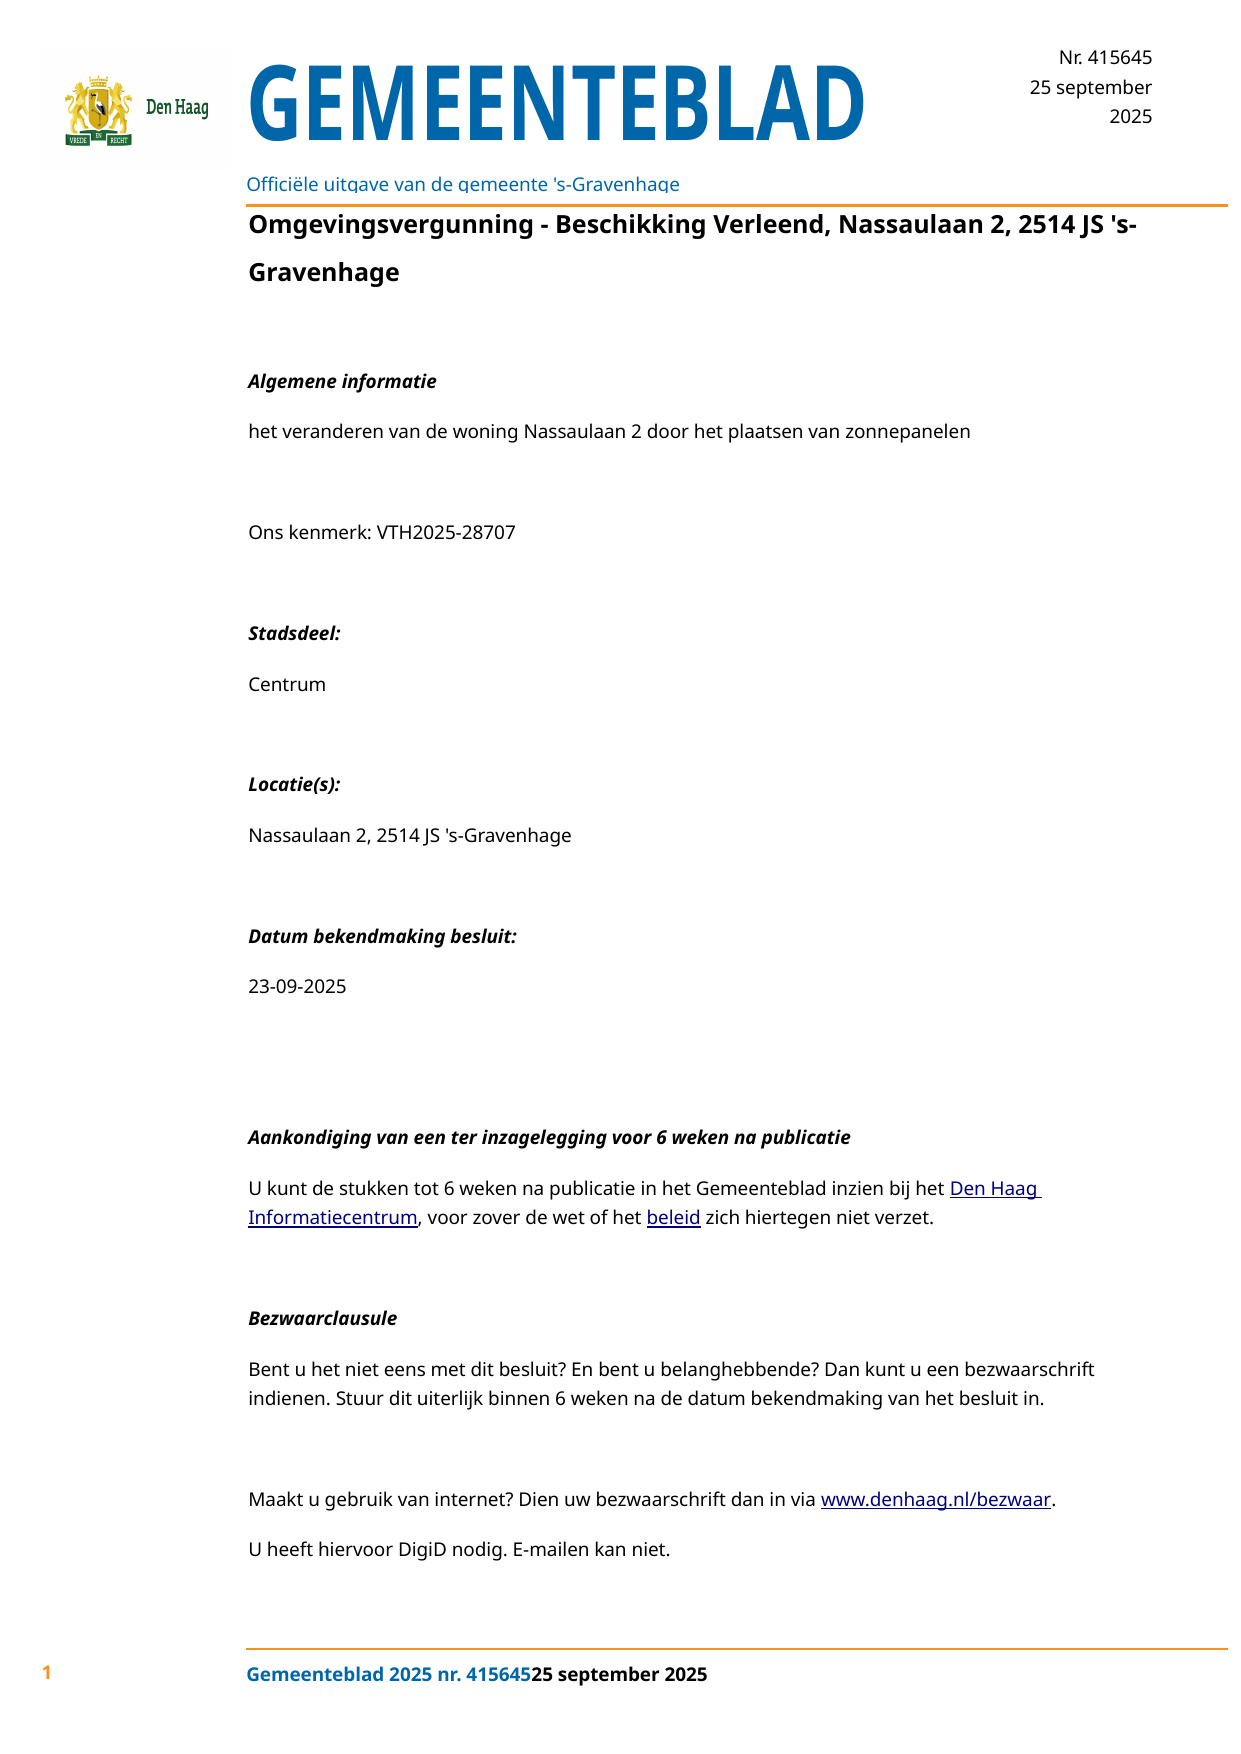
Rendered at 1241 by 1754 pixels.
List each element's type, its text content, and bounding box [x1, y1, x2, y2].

text het veranderen van de woning Nassaulaan 2 door het plaatsen van zonnepanelen [248, 419, 1152, 444]
text U heeft hiervoor DigiD nodig. E-mailen kan niet. [248, 1537, 1152, 1562]
text U kunt de stukken tot 6 weken na publicatie in het Gemeenteblad inzien bij het Den Haag Informatiecentrum, voor zover de wet of het beleid zich hiertegen niet verzet. [248, 1175, 1152, 1230]
text 23-09-2025 [248, 973, 1152, 999]
text Bent u het niet eens met dit besluit? En bent u belanghebbende? Dan kunt u een bezwaarschrift indienen. Stuur dit uiterlijk binnen 6 weken na de datum bekendmaking van het besluit in. [248, 1356, 1152, 1411]
text Aankondiging van een ter inzagelegging voor 6 weken na publicatie [248, 1124, 1152, 1150]
text Locatie(s): [248, 772, 1152, 797]
text Datum bekendmaking besluit: [248, 923, 1152, 949]
text Nassaulaan 2, 2514 JS 's-Gravenhage [248, 822, 1152, 848]
text Ons kenmerk: VTH2025-28707 [248, 519, 1152, 545]
text Centrum [248, 671, 1152, 697]
text Maakt u gebruik van internet? Dien uw bezwaarschrift dan in via www.denhaag.nl/bezwaar. [248, 1486, 1152, 1512]
text Bezwaarclausule [248, 1305, 1152, 1331]
text Stadsdeel: [248, 620, 1152, 646]
picture [41, 47, 231, 172]
text Algemene informatie [248, 368, 1152, 394]
text Omgevingsvergunning - Beschikking Verleend, Nassaulaan 2, 2514 JS 's-Gravenhage [248, 207, 1152, 288]
